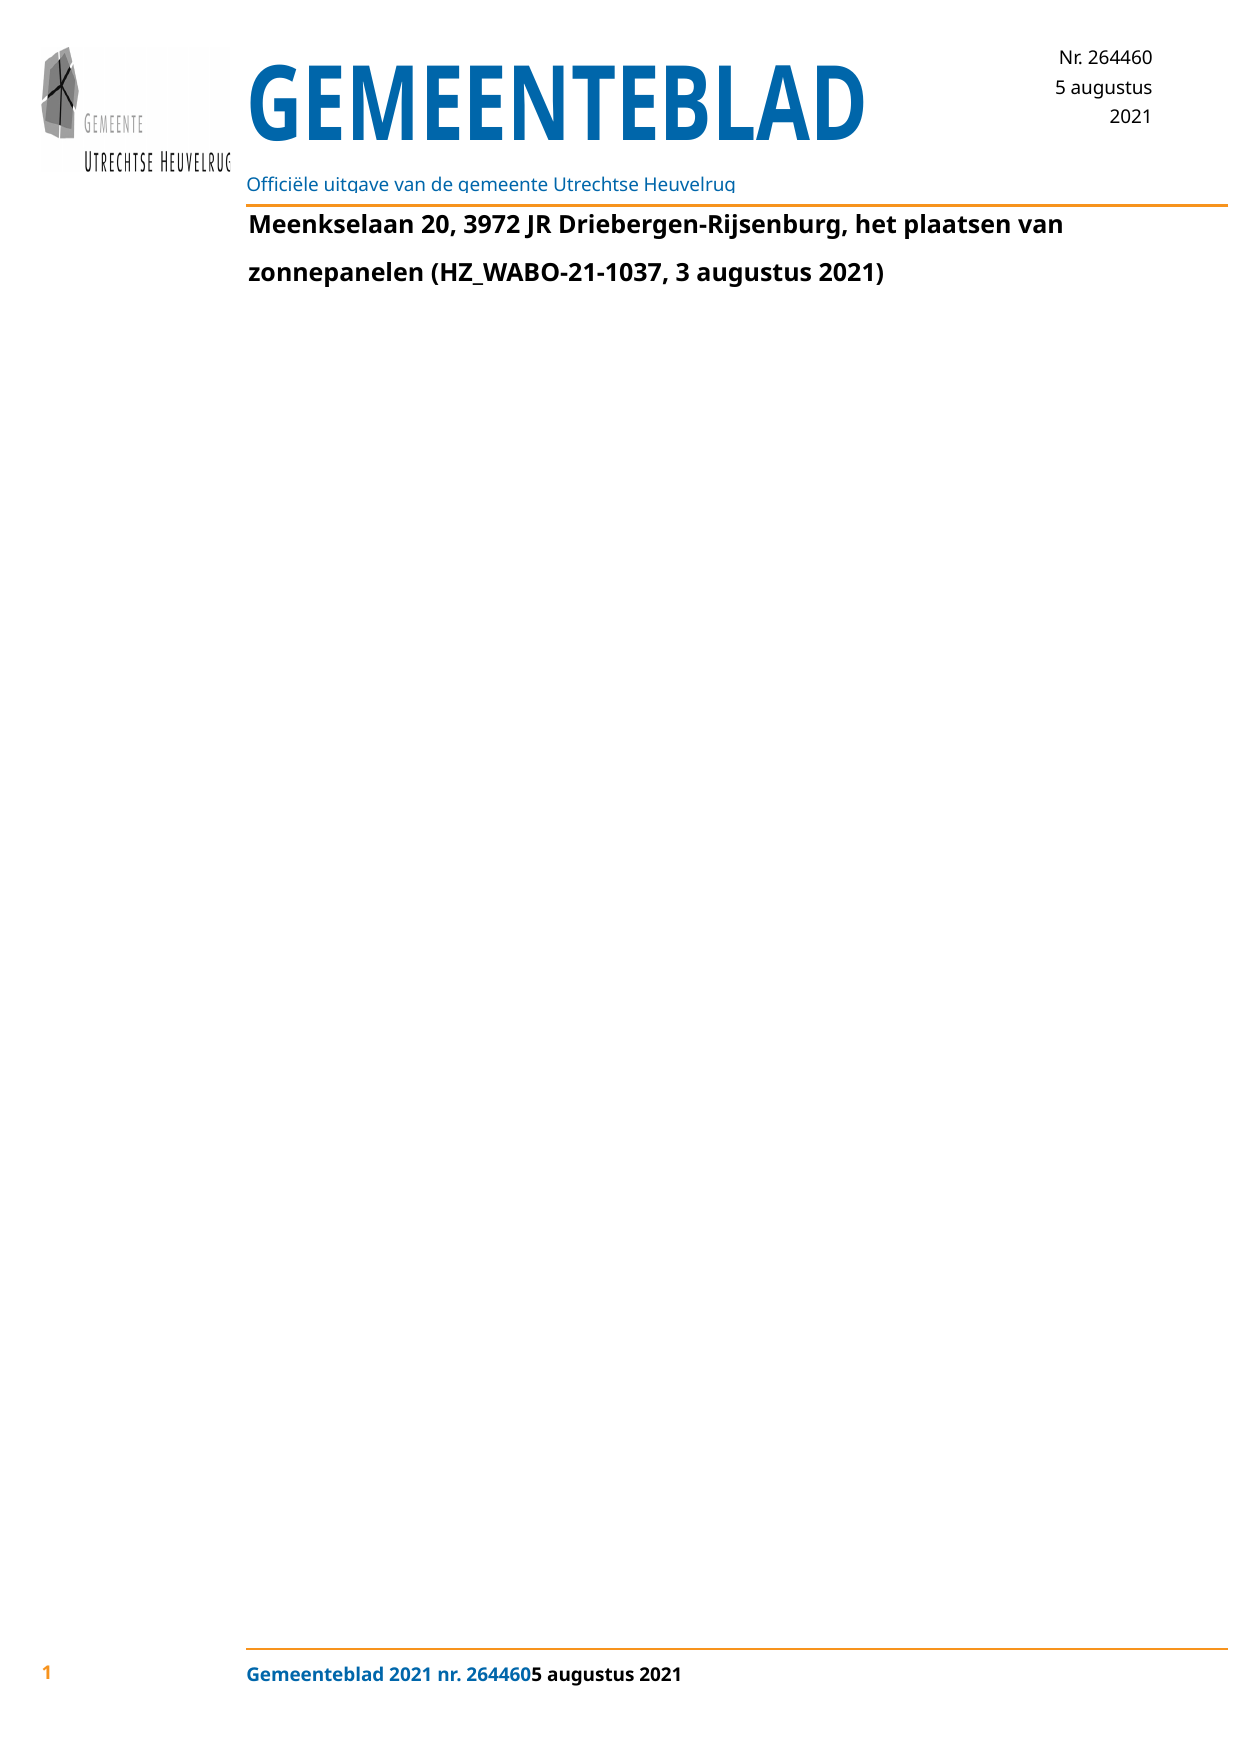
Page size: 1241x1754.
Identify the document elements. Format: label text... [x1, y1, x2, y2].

text Meenkselaan 20, 3972 JR Driebergen-Rijsenburg, het plaatsen van zonnepanelen (HZ_WABO-21-1037, 3 augustus 2021) [248, 207, 1152, 288]
picture [41, 47, 231, 172]
